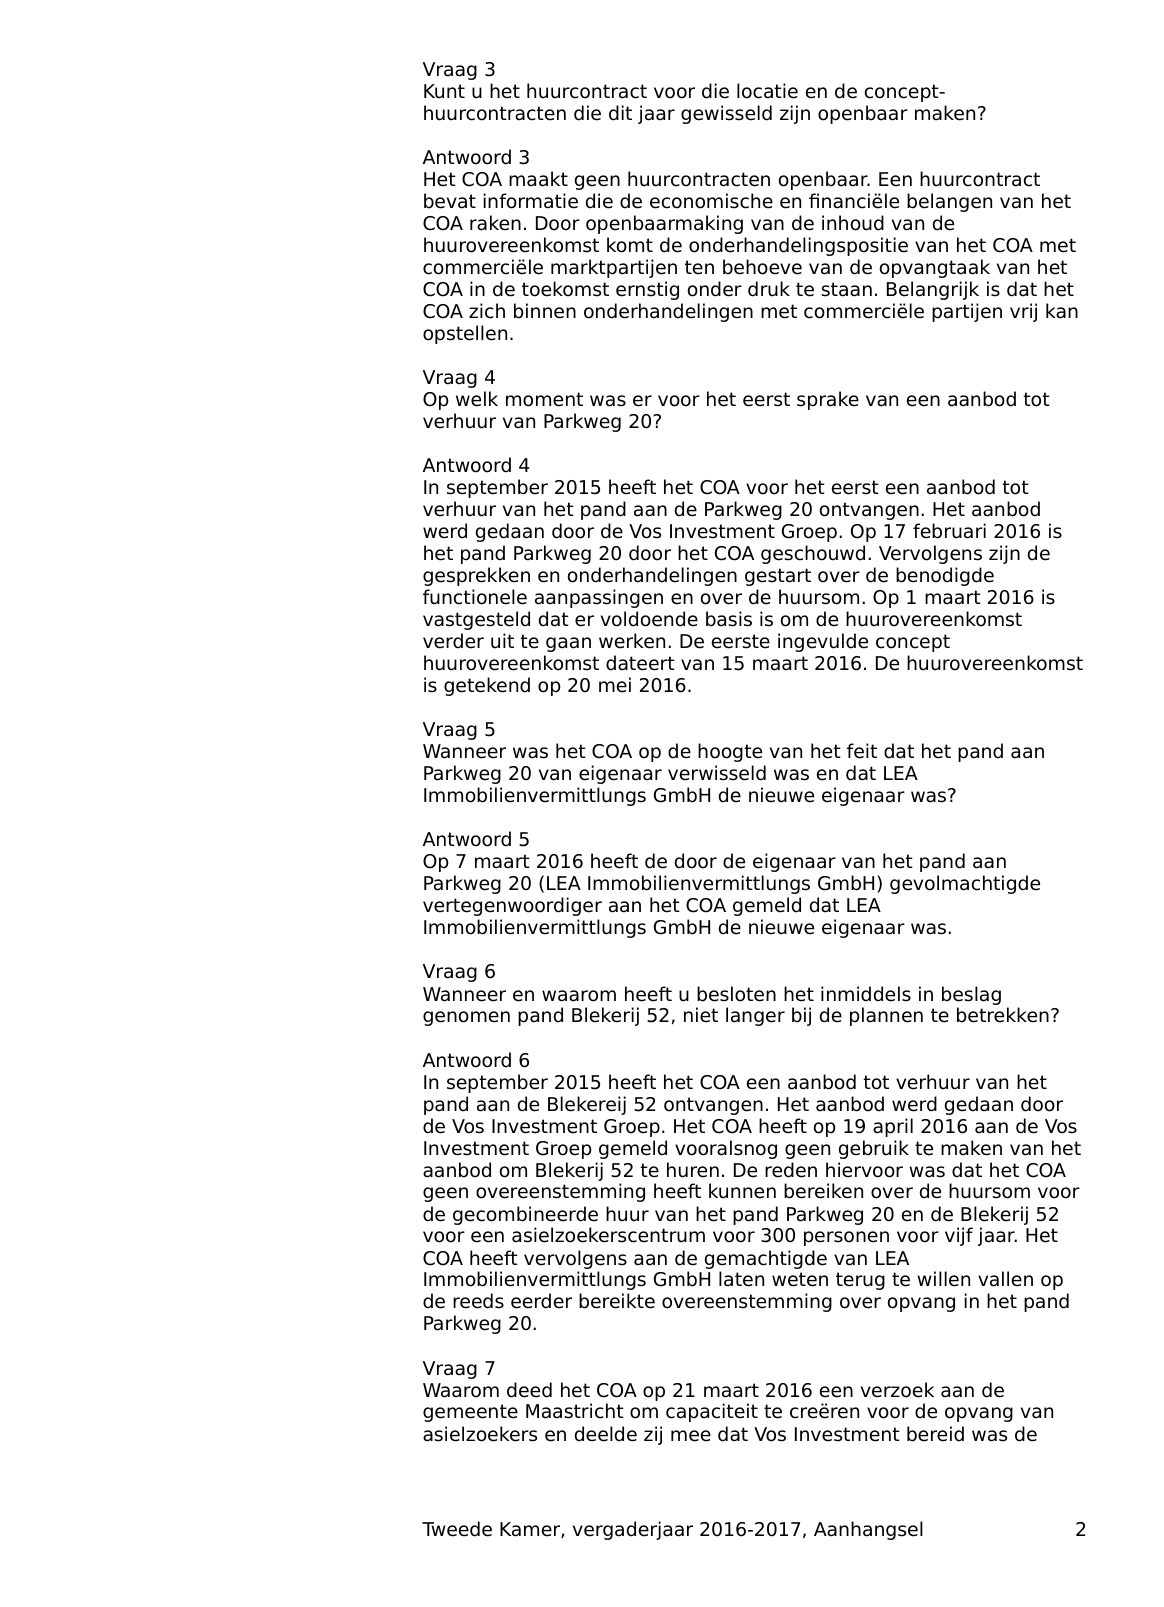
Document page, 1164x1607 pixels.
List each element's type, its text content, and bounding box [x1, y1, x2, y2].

text Op 7 maart 2016 heeft de door de eigenaar van het pand aan Parkweg 20 (LEA Immobilienvermittlungs GmbH) gevolmachtigde vertegenwoordiger aan het COA gemeld dat LEA Immobilienvermittlungs GmbH de nieuwe eigenaar was. [422, 851, 1087, 939]
text Op welk moment was er voor het eerst sprake van een aanbod tot verhuur van Parkweg 20? [422, 389, 1087, 433]
text Het COA maakt geen huurcontracten openbaar. Een huurcontract bevat informatie die de economische en financiële belangen van het COA raken. Door openbaarmaking van de inhoud van de huurovereenkomst komt de onderhandelingspositie van het COA met commerciële marktpartijen ten behoeve van de opvangtaak van het COA in de toekomst ernstig onder druk te staan. Belangrijk is dat het COA zich binnen onderhandelingen met commerciële partijen vrij kan opstellen. [422, 169, 1087, 345]
text Antwoord 6 [422, 1049, 1087, 1072]
text Vraag 6 [422, 961, 1087, 983]
text Kunt u het huurcontract voor die locatie en de concept-huurcontracten die dit jaar gewisseld zijn openbaar maken? [422, 81, 1087, 125]
text Vraag 5 [422, 719, 1087, 741]
text Waarom deed het COA op 21 maart 2016 een verzoek aan de gemeente Maastricht om capaciteit te creëren voor de opvang van asielzoekers en deelde zij mee dat Vos Investment bereid was de [422, 1379, 1087, 1445]
text Wanneer was het COA op de hoogte van het feit dat het pand aan Parkweg 20 van eigenaar verwisseld was en dat LEA Immobilienvermittlungs GmbH de nieuwe eigenaar was? [422, 741, 1087, 807]
text Vraag 4 [422, 367, 1087, 389]
text Antwoord 4 [422, 455, 1087, 477]
text In september 2015 heeft het COA voor het eerst een aanbod tot verhuur van het pand aan de Parkweg 20 ontvangen. Het aanbod werd gedaan door de Vos Investment Groep. Op 17 februari 2016 is het pand Parkweg 20 door het COA geschouwd. Vervolgens zijn de gesprekken en onderhandelingen gestart over de benodigde functionele aanpassingen en over de huursom. Op 1 maart 2016 is vastgesteld dat er voldoende basis is om de huurovereenkomst verder uit te gaan werken. De eerste ingevulde concept huurovereenkomst dateert van 15 maart 2016. De huurovereenkomst is getekend op 20 mei 2016. [422, 477, 1087, 697]
text In september 2015 heeft het COA een aanbod tot verhuur van het pand aan de Blekereij 52 ontvangen. Het aanbod werd gedaan door de Vos Investment Groep. Het COA heeft op 19 april 2016 aan de Vos Investment Groep gemeld vooralsnog geen gebruik te maken van het aanbod om Blekerij 52 te huren. De reden hiervoor was dat het COA geen overeenstemming heeft kunnen bereiken over de huursom voor de gecombineerde huur van het pand Parkweg 20 en de Blekerij 52 voor een asielzoekerscentrum voor 300 personen voor vijf jaar. Het COA heeft vervolgens aan de gemachtigde van LEA Immobilienvermittlungs GmbH laten weten terug te willen vallen op de reeds eerder bereikte overeenstemming over opvang in het pand Parkweg 20. [422, 1072, 1087, 1335]
text Antwoord 5 [422, 829, 1087, 851]
text Antwoord 3 [422, 147, 1087, 169]
text Vraag 7 [422, 1357, 1087, 1379]
text Vraag 3 [422, 59, 1087, 81]
text Wanneer en waarom heeft u besloten het inmiddels in beslag genomen pand Blekerij 52, niet langer bij de plannen te betrekken? [422, 983, 1087, 1027]
